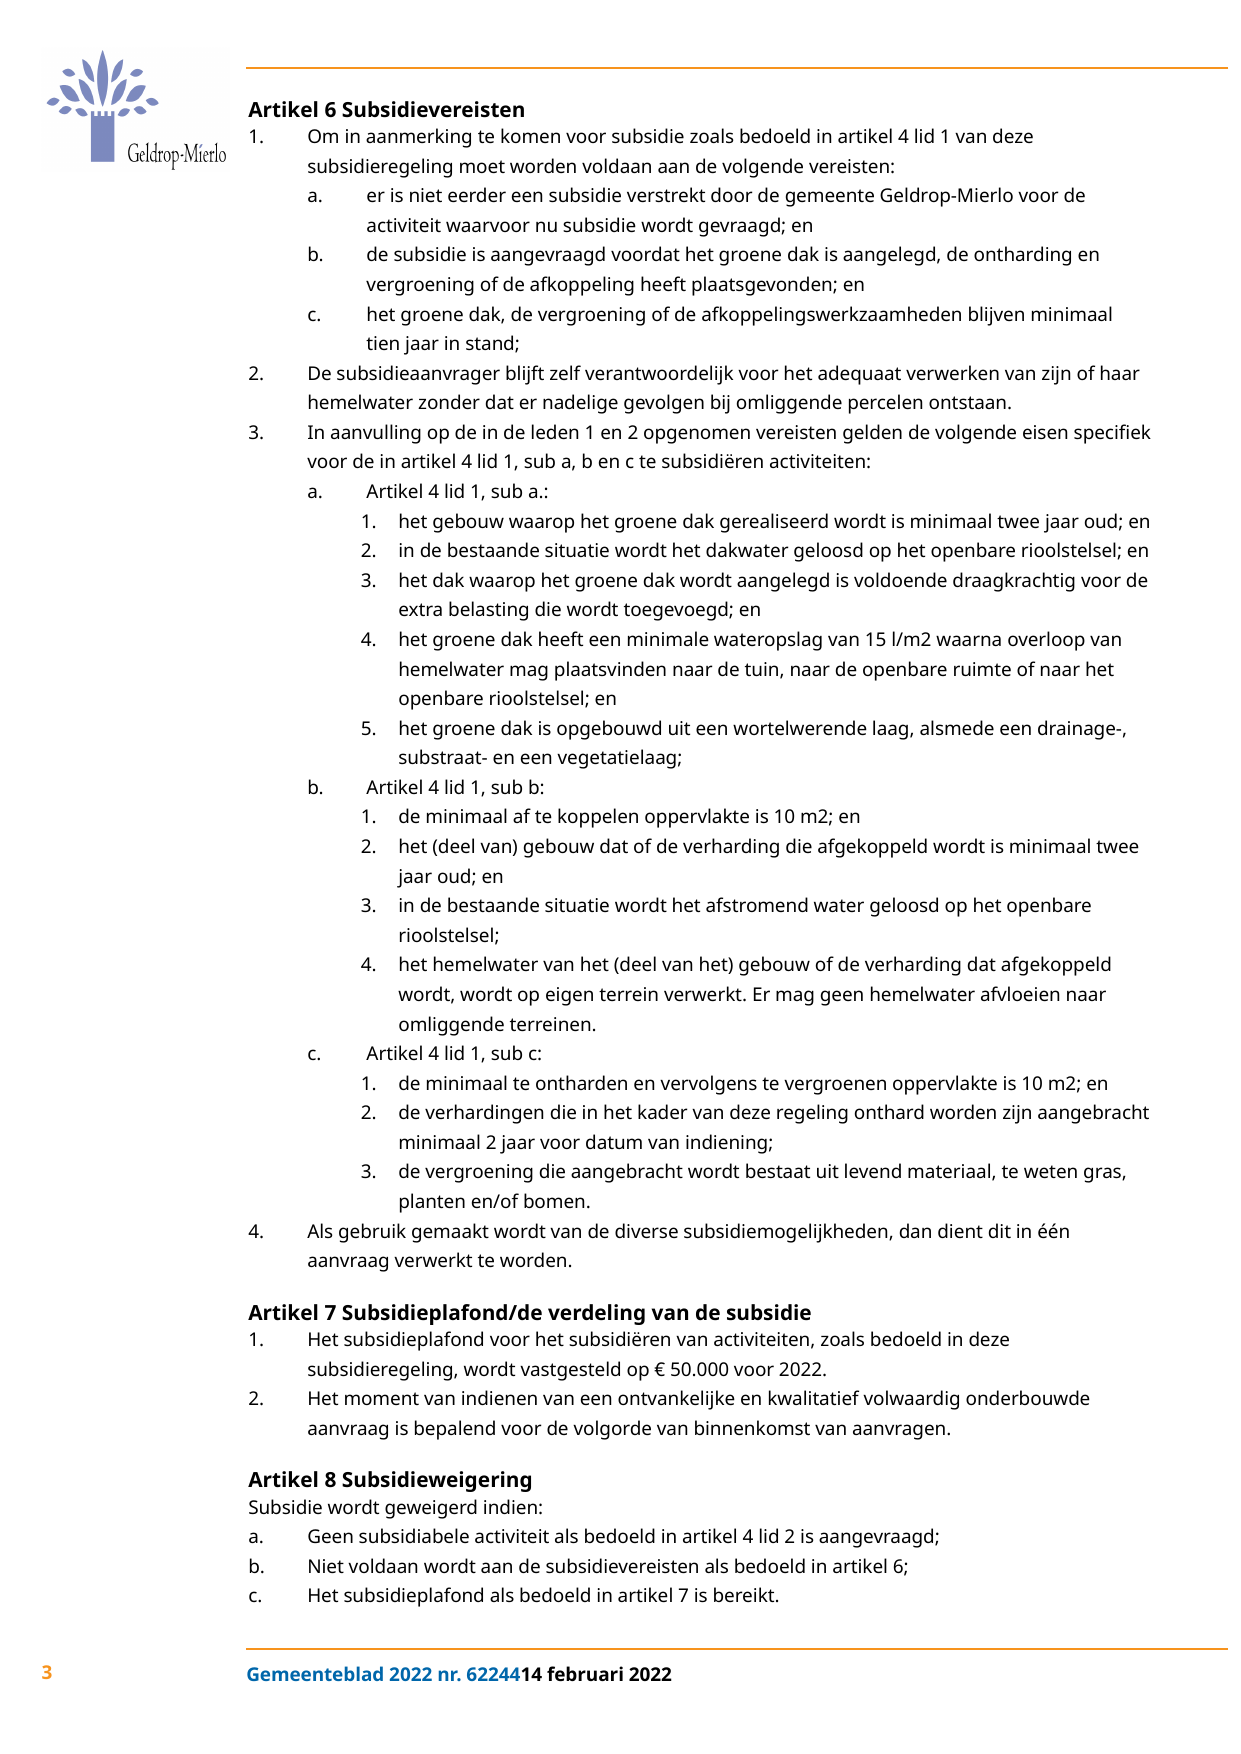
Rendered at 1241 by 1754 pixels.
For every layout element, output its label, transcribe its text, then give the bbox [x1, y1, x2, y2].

list Geen subsidiabele activiteit als bedoeld in artikel 4 lid 2 is aangevraagd; [248, 1523, 1152, 1549]
list het gebouw waarop het groene dak gerealiseerd wordt is minimaal twee jaar oud; en [361, 508, 1152, 533]
list het groene dak, de vergroening of de afkoppelingswerkzaamheden blijven minimaal tien jaar in stand; [307, 301, 1152, 356]
list in de bestaande situatie wordt het dakwater geloosd op het openbare rioolstelsel; en [361, 537, 1152, 563]
list Het subsidieplafond als bedoeld in artikel 7 is bereikt. [248, 1583, 1152, 1608]
list de verhardingen die in het kader van deze regeling onthard worden zijn aangebracht minimaal 2 jaar voor datum van indiening; [361, 1099, 1152, 1155]
list Artikel 4 lid 1, sub b: [307, 774, 1152, 800]
list Het moment van indienen van een ontvankelijke en kwalitatief volwaardig onderbouwde aanvraag is bepalend voor de volgorde van binnenkomst van aanvragen. [248, 1385, 1152, 1441]
list het (deel van) gebouw dat of de verharding die afgekoppeld wordt is minimaal twee jaar oud; en [361, 833, 1152, 888]
list Het subsidieplafond voor het subsidiëren van activiteiten, zoals bedoeld in deze subsidieregeling, wordt vastgesteld op € 50.000 voor 2022. [248, 1326, 1152, 1382]
list het groene dak heeft een minimale wateropslag van 15 l/m2 waarna overloop van hemelwater mag plaatsvinden naar de tuin, naar de openbare ruimte of naar het openbare rioolstelsel; en [361, 626, 1152, 711]
list Artikel 4 lid 1, sub c: [307, 1040, 1152, 1066]
list de minimaal te ontharden en vervolgens te vergroenen oppervlakte is 10 m2; en [361, 1070, 1152, 1096]
list Als gebruik gemaakt wordt van de diverse subsidiemogelijkheden, dan dient dit in één aanvraag verwerkt te worden. [248, 1218, 1152, 1273]
list In aanvulling op de in de leden 1 en 2 opgenomen vereisten gelden de volgende eisen specifiek voor de in artikel 4 lid 1, sub a, b en c te subsidiëren activiteiten: [248, 419, 1152, 474]
picture [41, 47, 231, 172]
list Niet voldaan wordt aan de subsidievereisten als bedoeld in artikel 6; [248, 1553, 1152, 1579]
list de subsidie is aangevraagd voordat het groene dak is aangelegd, de ontharding en vergroening of de afkoppeling heeft plaatsgevonden; en [307, 242, 1152, 297]
list Om in aanmerking te komen voor subsidie zoals bedoeld in artikel 4 lid 1 van deze subsidieregeling moet worden voldaan aan de volgende vereisten: [248, 123, 1152, 178]
list de vergroening die aangebracht wordt bestaat uit levend materiaal, te weten gras, planten en/of bomen. [361, 1159, 1152, 1214]
list het hemelwater van het (deel van het) gebouw of de verharding dat afgekoppeld wordt, wordt op eigen terrein verwerkt. Er mag geen hemelwater afvloeien naar omliggende terreinen. [361, 952, 1152, 1036]
list in de bestaande situatie wordt het afstromend water geloosd op het openbare rioolstelsel; [361, 892, 1152, 948]
text Subsidie wordt geweigerd indien: [248, 1494, 1152, 1519]
list De subsidieaanvrager blijft zelf verantwoordelijk voor het adequaat verwerken van zijn of haar hemelwater zonder dat er nadelige gevolgen bij omliggende percelen ontstaan. [248, 360, 1152, 415]
list het dak waarop het groene dak wordt aangelegd is voldoende draagkrachtig voor de extra belasting die wordt toegevoegd; en [361, 567, 1152, 622]
text Artikel 8 Subsidieweigering [248, 1465, 1152, 1494]
text Artikel 6 Subsidievereisten [248, 95, 1152, 123]
list Artikel 4 lid 1, sub a.: [307, 478, 1152, 504]
text Artikel 7 Subsidieplafond/de verdeling van de subsidie [248, 1298, 1152, 1326]
list de minimaal af te koppelen oppervlakte is 10 m2; en [361, 804, 1152, 829]
list het groene dak is opgebouwd uit een wortelwerende laag, alsmede een drainage-, substraat- en een vegetatielaag; [361, 715, 1152, 770]
list er is niet eerder een subsidie verstrekt door de gemeente Geldrop-Mierlo voor de activiteit waarvoor nu subsidie wordt gevraagd; en [307, 182, 1152, 238]
